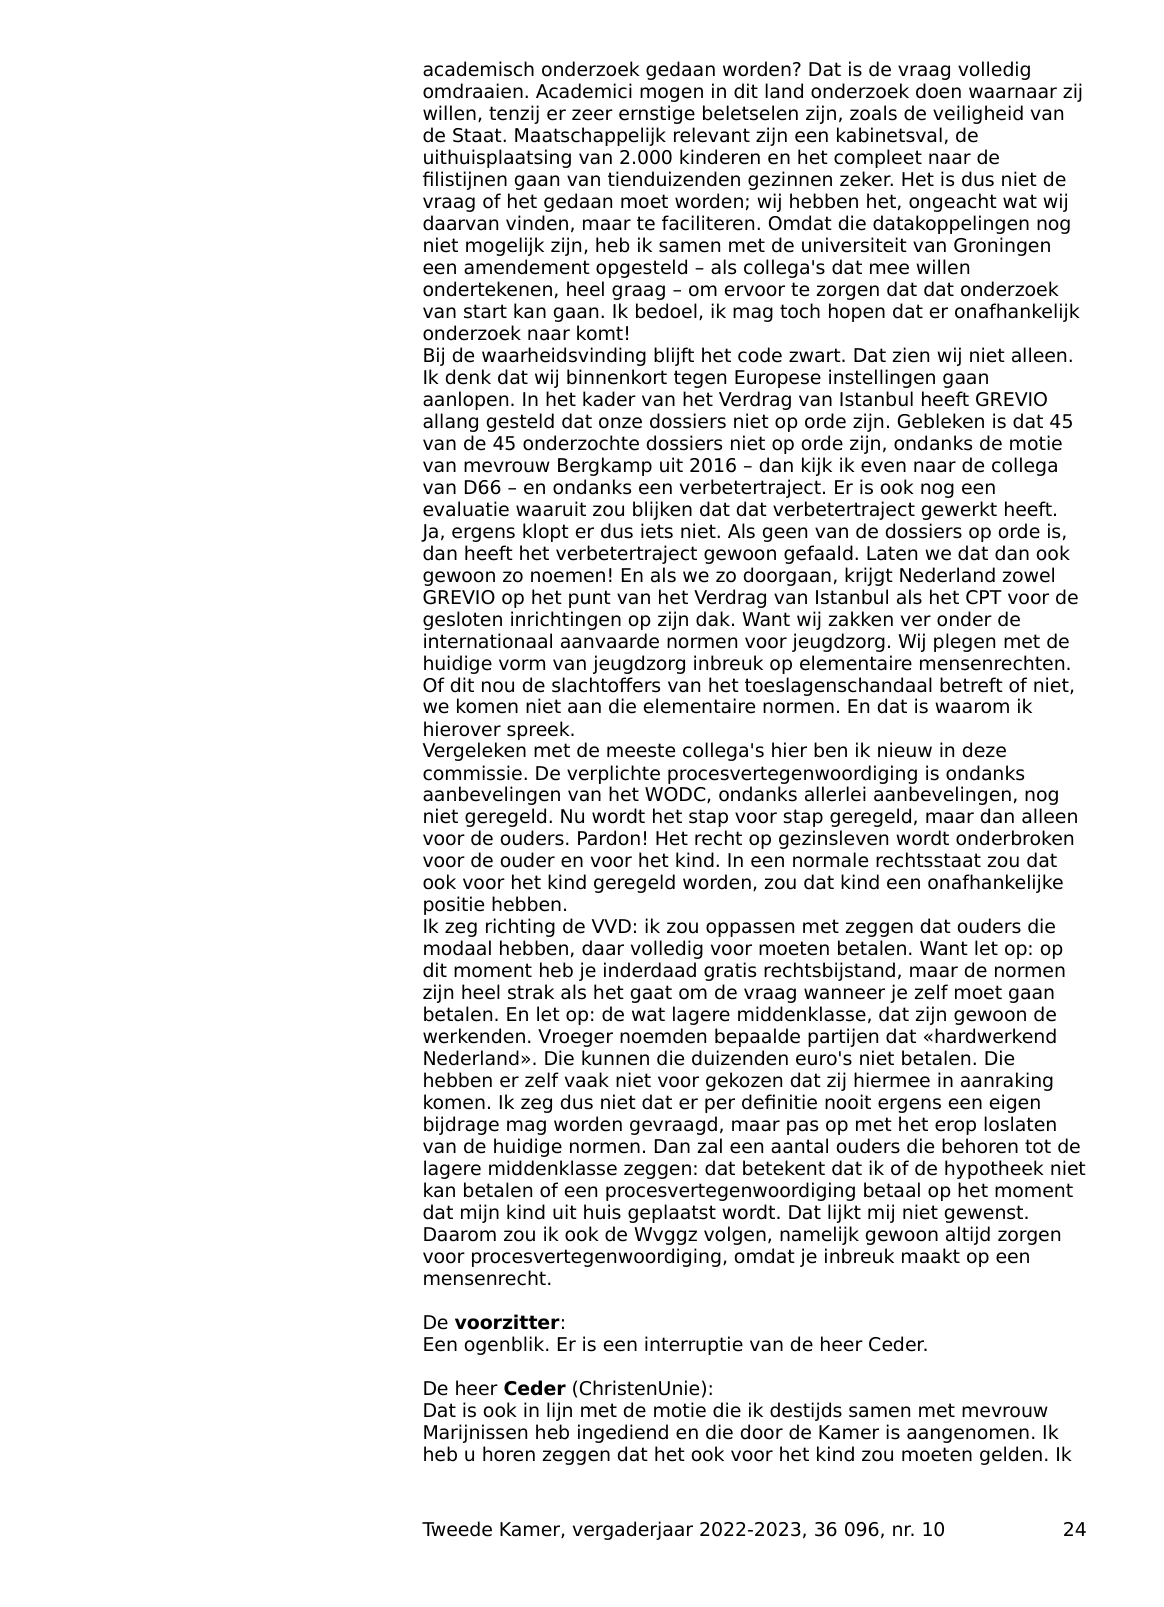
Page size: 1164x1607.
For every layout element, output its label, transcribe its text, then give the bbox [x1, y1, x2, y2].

text De voorzitter: [422, 1312, 1087, 1334]
text Dat is ook in lijn met de motie die ik destijds samen met mevrouw Marijnissen heb ingediend en die door de Kamer is aangenomen. Ik heb u horen zeggen dat het ook voor het kind zou moeten gelden. Ik [422, 1400, 1087, 1466]
text De heer Ceder (ChristenUnie): [422, 1378, 1087, 1400]
text academisch onderzoek gedaan worden? Dat is de vraag volledig omdraaien. Academici mogen in dit land onderzoek doen waarnaar zij willen, tenzij er zeer ernstige beletselen zijn, zoals de veiligheid van de Staat. Maatschappelijk relevant zijn een kabinetsval, de uithuisplaatsing van 2.000 kinderen en het compleet naar de filistijnen gaan van tienduizenden gezinnen zeker. Het is dus niet de vraag of het gedaan moet worden; wij hebben het, ongeacht wat wij daarvan vinden, maar te faciliteren. Omdat die datakoppelingen nog niet mogelijk zijn, heb ik samen met de universiteit van Groningen een amendement opgesteld – als collega's dat mee willen ondertekenen, heel graag – om ervoor te zorgen dat dat onderzoek van start kan gaan. Ik bedoel, ik mag toch hopen dat er onafhankelijk onderzoek naar komt! [422, 59, 1087, 345]
text Bij de waarheidsvinding blijft het code zwart. Dat zien wij niet alleen. Ik denk dat wij binnenkort tegen Europese instellingen gaan aanlopen. In het kader van het Verdrag van Istanbul heeft GREVIO allang gesteld dat onze dossiers niet op orde zijn. Gebleken is dat 45 van de 45 onderzochte dossiers niet op orde zijn, ondanks de motie van mevrouw Bergkamp uit 2016 – dan kijk ik even naar de collega van D66 – en ondanks een verbetertraject. Er is ook nog een evaluatie waaruit zou blijken dat dat verbetertraject gewerkt heeft. Ja, ergens klopt er dus iets niet. Als geen van de dossiers op orde is, dan heeft het verbetertraject gewoon gefaald. Laten we dat dan ook gewoon zo noemen! En als we zo doorgaan, krijgt Nederland zowel GREVIO op het punt van het Verdrag van Istanbul als het CPT voor de gesloten inrichtingen op zijn dak. Want wij zakken ver onder de internationaal aanvaarde normen voor jeugdzorg. Wij plegen met de huidige vorm van jeugdzorg inbreuk op elementaire mensenrechten. Of dit nou de slachtoffers van het toeslagenschandaal betreft of niet, we komen niet aan die elementaire normen. En dat is waarom ik hierover spreek. [422, 345, 1087, 740]
text Ik zeg richting de VVD: ik zou oppassen met zeggen dat ouders die modaal hebben, daar volledig voor moeten betalen. Want let op: op dit moment heb je inderdaad gratis rechtsbijstand, maar de normen zijn heel strak als het gaat om de vraag wanneer je zelf moet gaan betalen. En let op: de wat lagere middenklasse, dat zijn gewoon de werkenden. Vroeger noemden bepaalde partijen dat «hardwerkend Nederland». Die kunnen die duizenden euro's niet betalen. Die hebben er zelf vaak niet voor gekozen dat zij hiermee in aanraking komen. Ik zeg dus niet dat er per definitie nooit ergens een eigen bijdrage mag worden gevraagd, maar pas op met het erop loslaten van de huidige normen. Dan zal een aantal ouders die behoren tot de lagere middenklasse zeggen: dat betekent dat ik of de hypotheek niet kan betalen of een procesvertegenwoordiging betaal op het moment dat mijn kind uit huis geplaatst wordt. Dat lijkt mij niet gewenst. Daarom zou ik ook de Wvggz volgen, namelijk gewoon altijd zorgen voor procesvertegenwoordiging, omdat je inbreuk maakt op een mensenrecht. [422, 916, 1087, 1290]
text Vergeleken met de meeste collega's hier ben ik nieuw in deze commissie. De verplichte procesvertegenwoordiging is ondanks aanbevelingen van het WODC, ondanks allerlei aanbevelingen, nog niet geregeld. Nu wordt het stap voor stap geregeld, maar dan alleen voor de ouders. Pardon! Het recht op gezinsleven wordt onderbroken voor de ouder en voor het kind. In een normale rechtsstaat zou dat ook voor het kind geregeld worden, zou dat kind een onafhankelijke positie hebben. [422, 740, 1087, 916]
text Een ogenblik. Er is een interruptie van de heer Ceder. [422, 1334, 1087, 1356]
